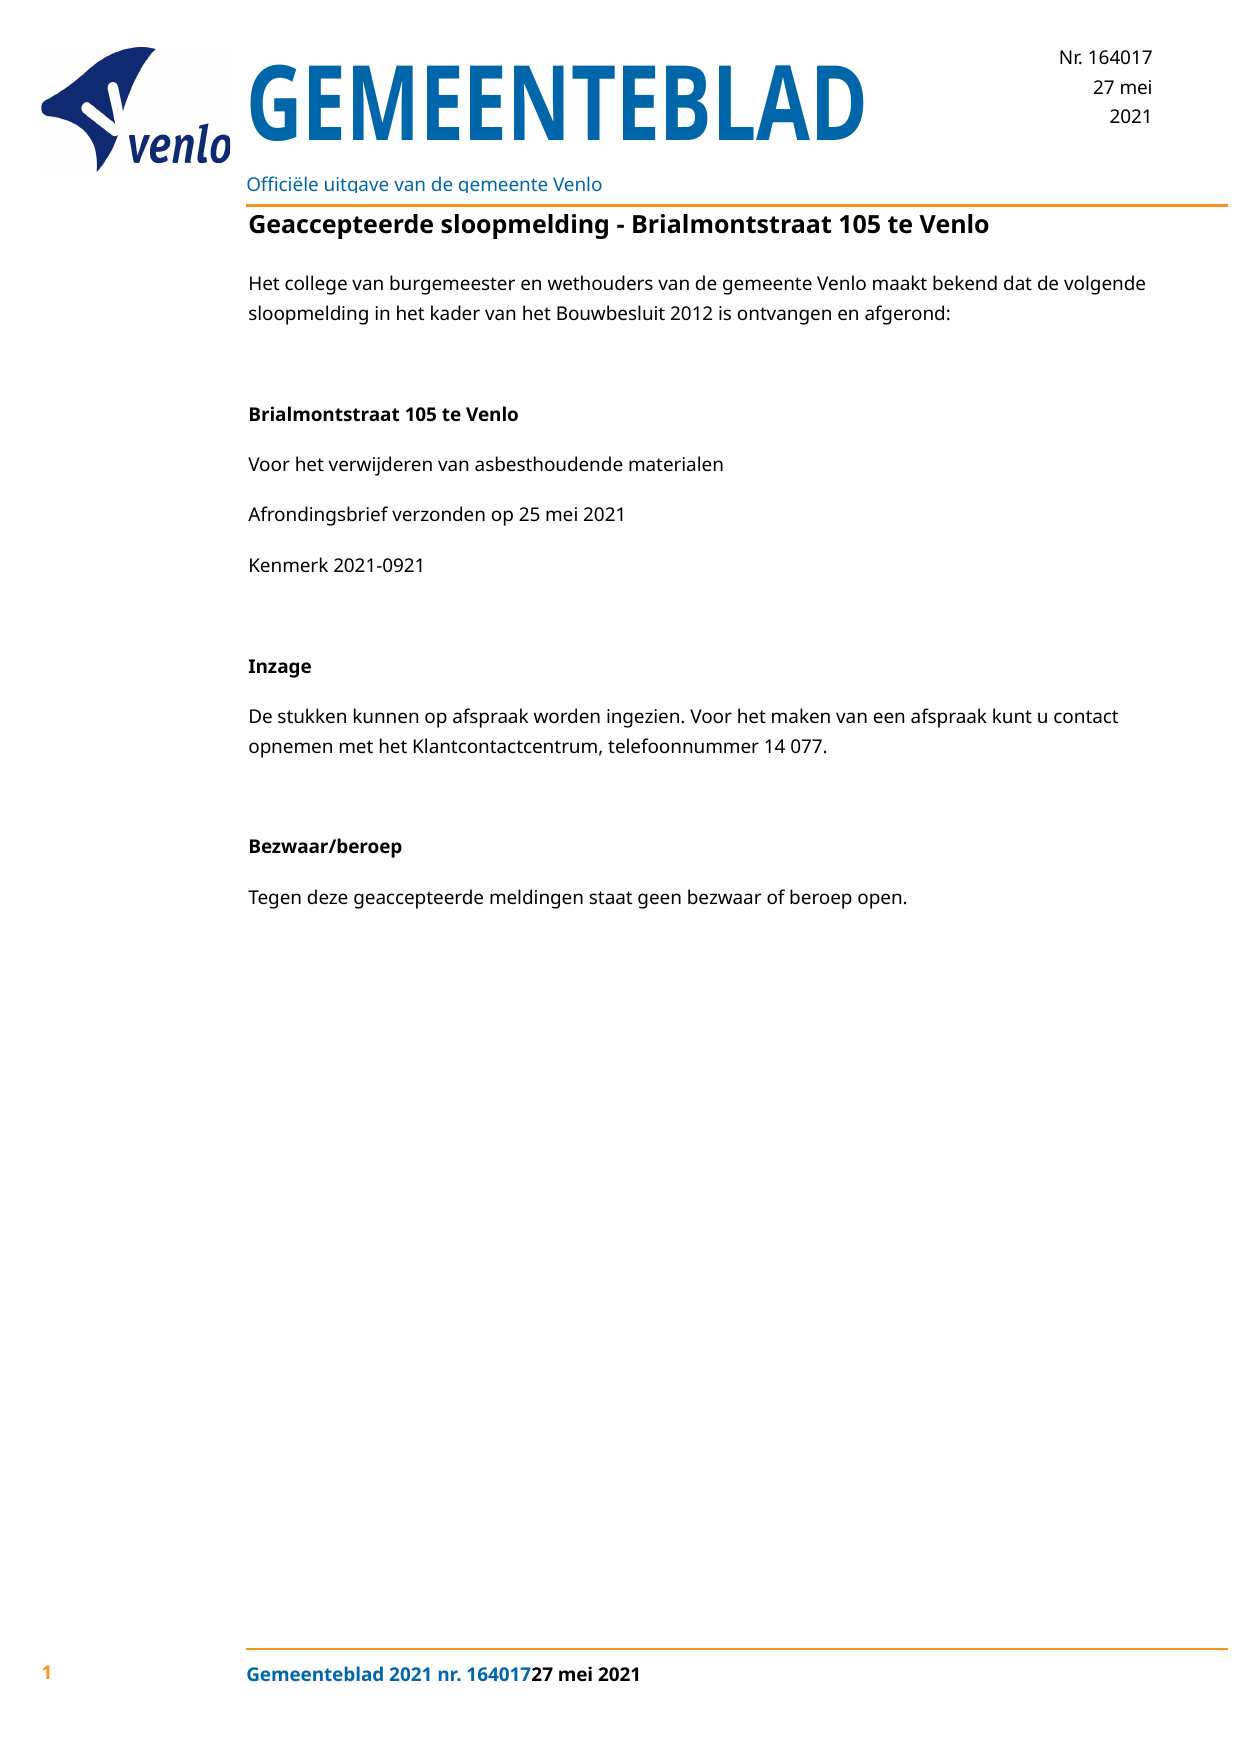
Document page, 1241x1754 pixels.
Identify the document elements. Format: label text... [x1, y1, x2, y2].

text Afrondingsbrief verzonden op 25 mei 2021 [248, 502, 1152, 527]
picture [41, 47, 231, 172]
text De stukken kunnen op afspraak worden ingezien. Voor het maken van een afspraak kunt u contact opnemen met het Klantcontactcentrum, telefoonnummer 14 077. [248, 703, 1152, 758]
text Bezwaar/beroep [248, 834, 1152, 859]
text Tegen deze geaccepteerde meldingen staat geen bezwaar of beroep open. [248, 884, 1152, 910]
text Kenmerk 2021-0921 [248, 552, 1152, 578]
text Inzage [248, 653, 1152, 678]
text Geaccepteerde sloopmelding - Brialmontstraat 105 te Venlo [248, 207, 1152, 241]
text Voor het verwijderen van asbesthoudende materialen [248, 451, 1152, 477]
text Brialmontstraat 105 te Venlo [248, 401, 1152, 426]
text Het college van burgemeester en wethouders van de gemeente Venlo maakt bekend dat de volgende sloopmelding in het kader van het Bouwbesluit 2012 is ontvangen en afgerond: [248, 270, 1152, 326]
